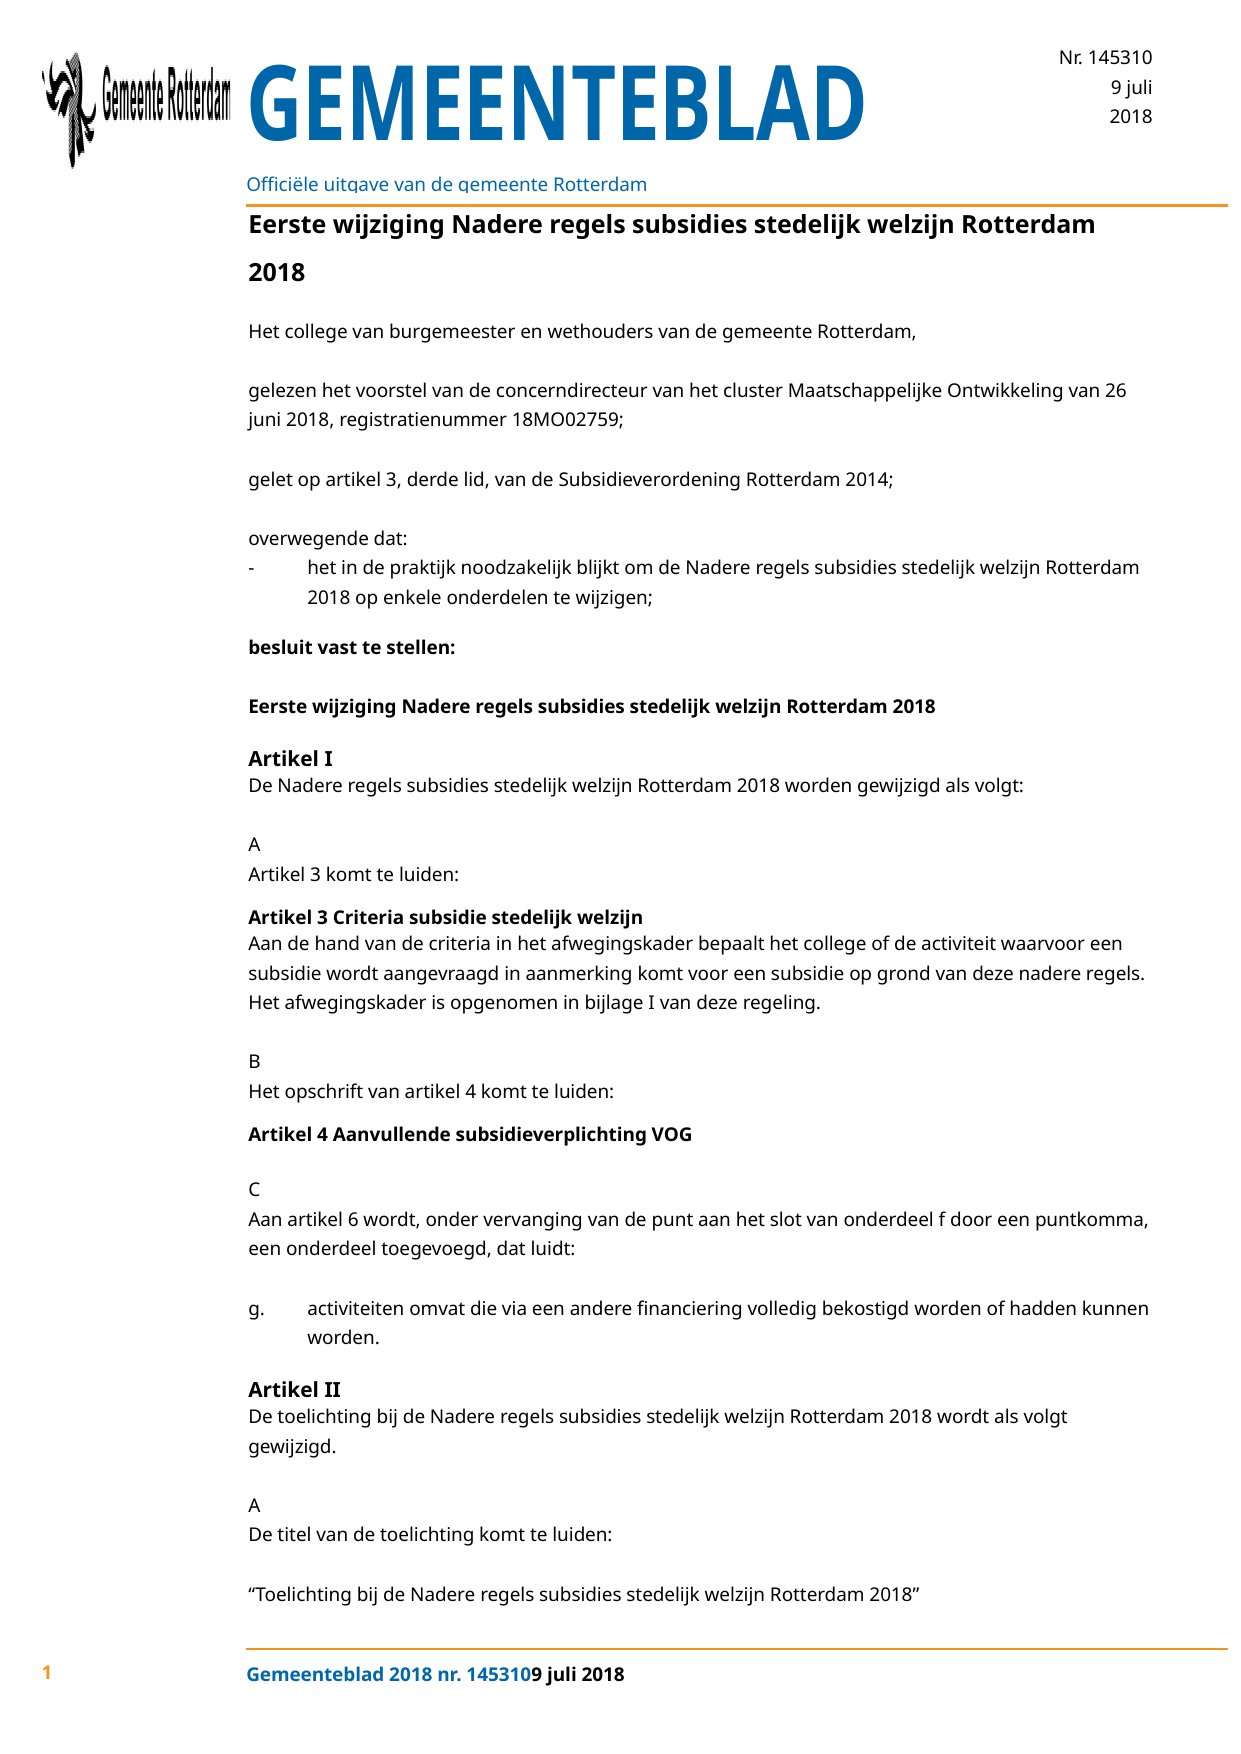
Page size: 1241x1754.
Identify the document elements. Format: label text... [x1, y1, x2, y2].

text C [248, 1176, 1152, 1202]
text Artikel II [248, 1375, 1152, 1403]
picture [41, 47, 231, 172]
text A [248, 1492, 1152, 1518]
text Eerste wijziging Nadere regels subsidies stedelijk welzijn Rotterdam 2018 [248, 694, 1152, 719]
list activiteiten omvat die via een andere financiering volledig bekostigd worden of hadden kunnen worden. [248, 1295, 1152, 1350]
text Artikel 3 komt te luiden: [248, 861, 1152, 887]
text Artikel 4 Aanvullende subsidieverplichting VOG [248, 1121, 1152, 1147]
text Artikel 3 Criteria subsidie stedelijk welzijn [248, 904, 1152, 930]
text Aan artikel 6 wordt, onder vervanging van de punt aan het slot van onderdeel f door een puntkomma, een onderdeel toegevoegd, dat luidt: [248, 1206, 1152, 1261]
text Artikel I [248, 744, 1152, 772]
text Het college van burgemeester en wethouders van de gemeente Rotterdam, [248, 318, 1152, 344]
text gelezen het voorstel van de concerndirecteur van het cluster Maatschappelijke Ontwikkeling van 26 juni 2018, registratienummer 18MO02759; [248, 377, 1152, 432]
text De Nadere regels subsidies stedelijk welzijn Rotterdam 2018 worden gewijzigd als volgt: [248, 772, 1152, 798]
text Het opschrift van artikel 4 komt te luiden: [248, 1078, 1152, 1104]
text Aan de hand van de criteria in het afwegingskader bepaalt het college of de activiteit waarvoor een subsidie wordt aangevraagd in aanmerking komt voor een subsidie op grond van deze nadere regels. Het afwegingskader is opgenomen in bijlage I van deze regeling. [248, 930, 1152, 1015]
text B [248, 1048, 1152, 1074]
list het in de praktijk noodzakelijk blijkt om de Nadere regels subsidies stedelijk welzijn Rotterdam 2018 op enkele onderdelen te wijzigen; [248, 554, 1152, 610]
text “Toelichting bij de Nadere regels subsidies stedelijk welzijn Rotterdam 2018” [248, 1581, 1152, 1606]
text De toelichting bij de Nadere regels subsidies stedelijk welzijn Rotterdam 2018 wordt als volgt gewijzigd. [248, 1403, 1152, 1458]
text Eerste wijziging Nadere regels subsidies stedelijk welzijn Rotterdam 2018 [248, 207, 1152, 288]
text gelet op artikel 3, derde lid, van de Subsidieverordening Rotterdam 2014; [248, 466, 1152, 492]
text overwegende dat: [248, 525, 1152, 551]
text besluit vast te stellen: [248, 634, 1152, 660]
text A [248, 832, 1152, 857]
text De titel van de toelichting komt te luiden: [248, 1522, 1152, 1547]
